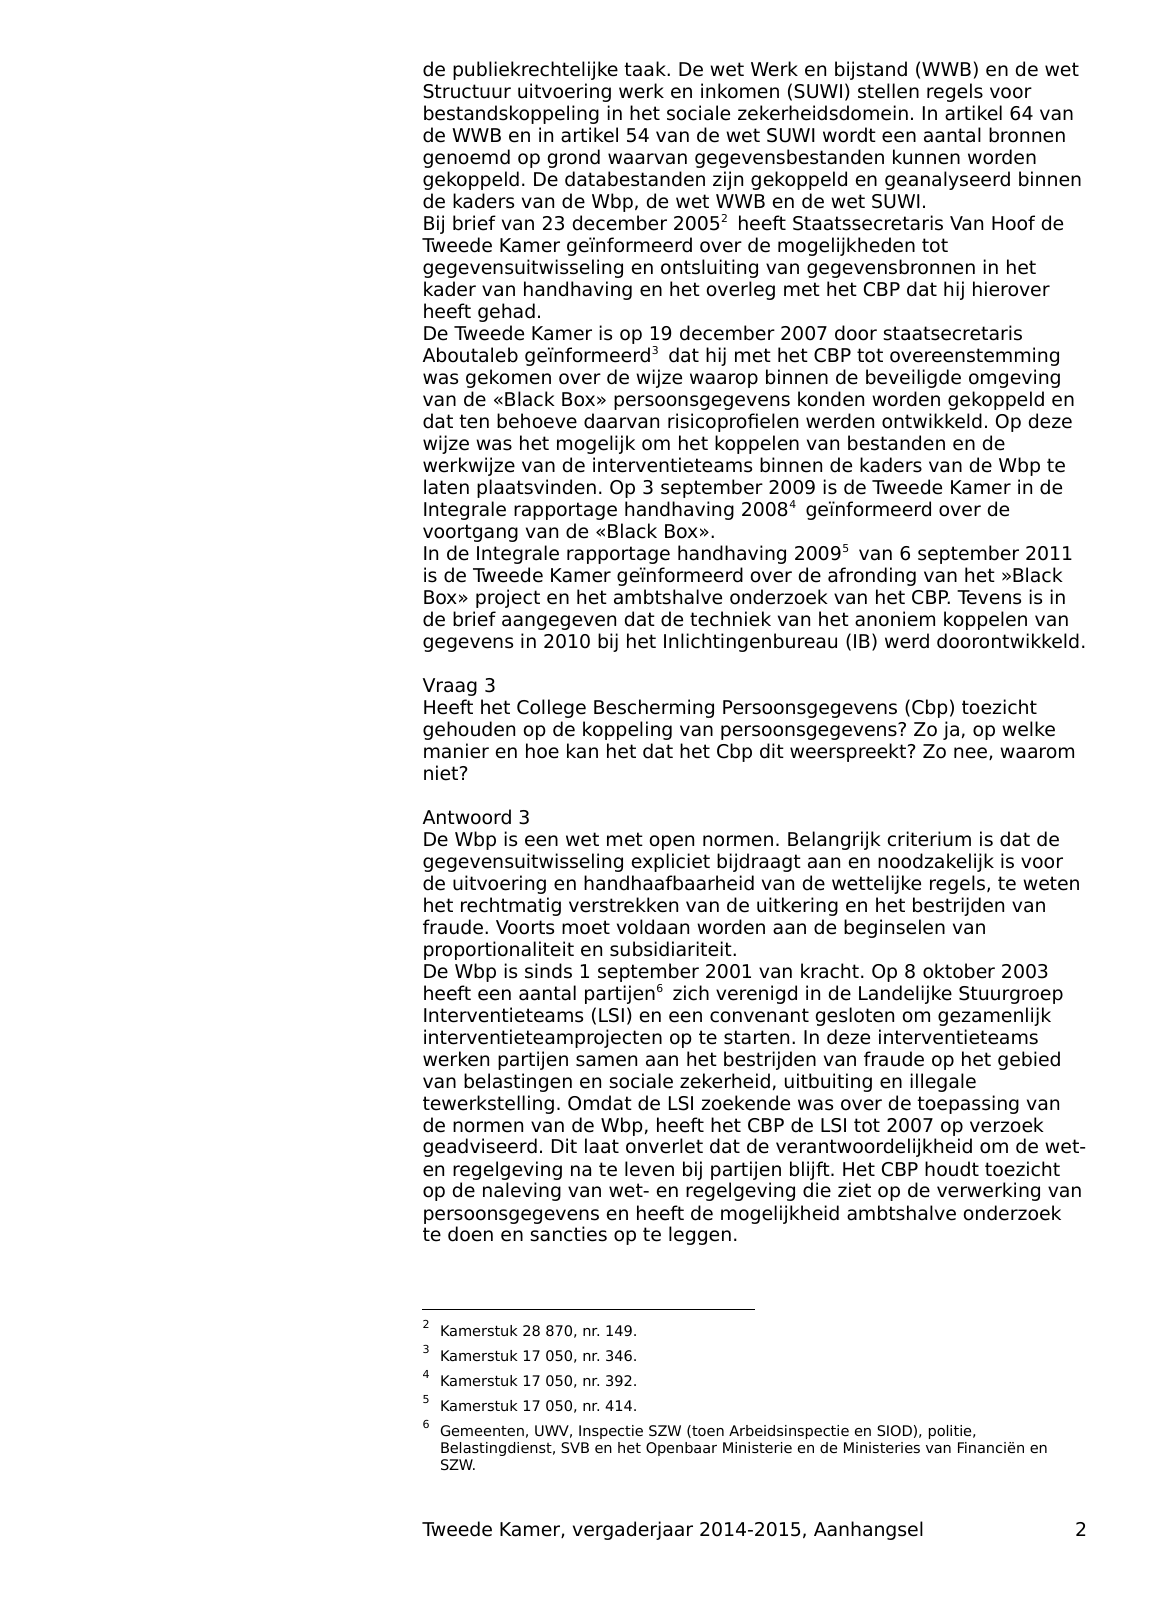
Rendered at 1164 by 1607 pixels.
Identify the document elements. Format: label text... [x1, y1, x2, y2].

text Heeft het College Bescherming Persoonsgegevens (Cbp) toezicht gehouden op de koppeling van persoonsgegevens? Zo ja, op welke manier en hoe kan het dat het Cbp dit weerspreekt? Zo nee, waarom niet? [422, 697, 1087, 784]
text Kamerstuk 28 870, nr. 149. [422, 1318, 1087, 1341]
text de publiekrechtelijke taak. De wet Werk en bijstand (WWB) en de wet Structuur uitvoering werk en inkomen (SUWI) stellen regels voor bestandskoppeling in het sociale zekerheidsdomein. In artikel 64 van de WWB en in artikel 54 van de wet SUWI wordt een aantal bronnen genoemd op grond waarvan gegevensbestanden kunnen worden gekoppeld. De databestanden zijn gekoppeld en geanalyseerd binnen de kaders van de Wbp, de wet WWB en de wet SUWI. [422, 59, 1087, 213]
text In de Integrale rapportage handhaving 2009 van 6 september 2011 is de Tweede Kamer geïnformeerd over de afronding van het »Black Box» project en het ambtshalve onderzoek van het CBP. Tevens is in de brief aangegeven dat de techniek van het anoniem koppelen van gegevens in 2010 bij het Inlichtingenbureau (IB) werd doorontwikkeld. [422, 543, 1087, 652]
text Vraag 3 [422, 675, 1087, 697]
text Gemeenten, UWV, Inspectie SZW (toen Arbeidsinspectie en SIOD), politie, Belastingdienst, SVB en het Openbaar Ministerie en de Ministeries van Financiën en SZW. [422, 1418, 1087, 1474]
text De Tweede Kamer is op 19 december 2007 door staatsecretaris Aboutaleb geïnformeerd dat hij met het CBP tot overeenstemming was gekomen over de wijze waarop binnen de beveiligde omgeving van de «Black Box» persoonsgegevens konden worden gekoppeld en dat ten behoeve daarvan risicoprofielen werden ontwikkeld. Op deze wijze was het mogelijk om het koppelen van bestanden en de werkwijze van de interventieteams binnen de kaders van de Wbp te laten plaatsvinden. Op 3 september 2009 is de Tweede Kamer in de Integrale rapportage handhaving 2008 geïnformeerd over de voortgang van de «Black Box». [422, 323, 1087, 543]
text Kamerstuk 17 050, nr. 414. [422, 1393, 1087, 1416]
text Kamerstuk 17 050, nr. 392. [422, 1368, 1087, 1391]
text Bij brief van 23 december 2005 heeft Staatssecretaris Van Hoof de Tweede Kamer geïnformeerd over de mogelijkheden tot gegevensuitwisseling en ontsluiting van gegevensbronnen in het kader van handhaving en het overleg met het CBP dat hij hierover heeft gehad. [422, 213, 1087, 323]
text De Wbp is sinds 1 september 2001 van kracht. Op 8 oktober 2003 heeft een aantal partijen zich verenigd in de Landelijke Stuurgroep Interventieteams (LSI) en een convenant gesloten om gezamenlijk interventieteamprojecten op te starten. In deze interventieteams werken partijen samen aan het bestrijden van fraude op het gebied van belastingen en sociale zekerheid, uitbuiting en illegale tewerkstelling. Omdat de LSI zoekende was over de toepassing van de normen van de Wbp, heeft het CBP de LSI tot 2007 op verzoek geadviseerd. Dit laat onverlet dat de verantwoordelijkheid om de wet- en regelgeving na te leven bij partijen blijft. Het CBP houdt toezicht op de naleving van wet- en regelgeving die ziet op de verwerking van persoonsgegevens en heeft de mogelijkheid ambtshalve onderzoek te doen en sancties op te leggen. [422, 961, 1087, 1246]
text De Wbp is een wet met open normen. Belangrijk criterium is dat de gegevensuitwisseling expliciet bijdraagt aan en noodzakelijk is voor de uitvoering en handhaafbaarheid van de wettelijke regels, te weten het rechtmatig verstrekken van de uitkering en het bestrijden van fraude. Voorts moet voldaan worden aan de beginselen van proportionaliteit en subsidiariteit. [422, 829, 1087, 961]
text Antwoord 3 [422, 807, 1087, 829]
text Kamerstuk 17 050, nr. 346. [422, 1343, 1087, 1366]
